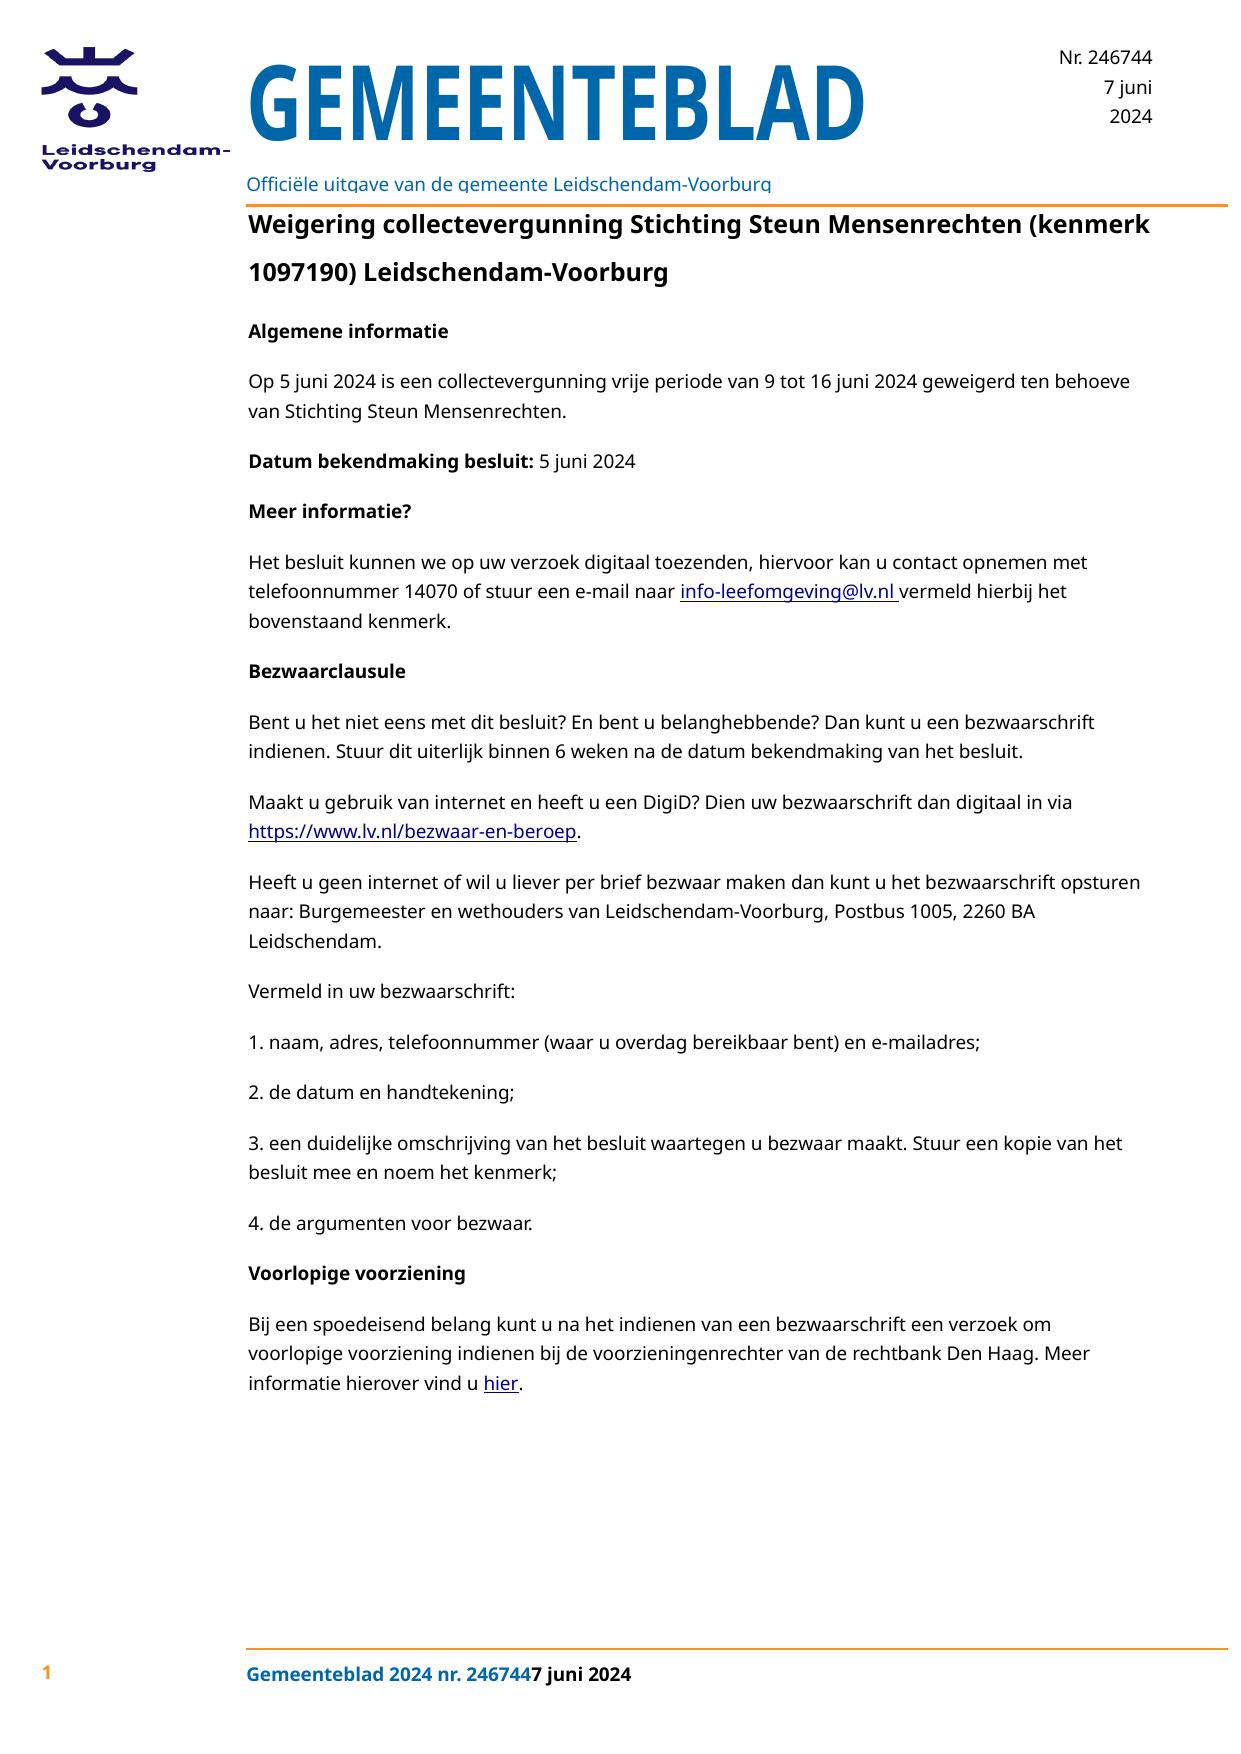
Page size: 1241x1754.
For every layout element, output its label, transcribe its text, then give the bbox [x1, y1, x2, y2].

text 1. naam, adres, telefoonnummer (waar u overdag bereikbaar bent) en e-mailadres; [248, 1029, 1152, 1055]
text Bent u het niet eens met dit besluit? En bent u belanghebbende? Dan kunt u een bezwaarschrift indienen. Stuur dit uiterlijk binnen 6 weken na de datum bekendmaking van het besluit. [248, 709, 1152, 764]
text 3. een duidelijke omschrijving van het besluit waartegen u bezwaar maakt. Stuur een kopie van het besluit mee en noem het kenmerk; [248, 1130, 1152, 1185]
text Bij een spoedeisend belang kunt u na het indienen van een bezwaarschrift een verzoek om voorlopige voorziening indienen bij de voorzieningenrechter van de rechtbank Den Haag. Meer informatie hierover vind u hier. [248, 1311, 1152, 1396]
text Weigering collectevergunning Stichting Steun Mensenrechten (kenmerk 1097190) Leidschendam-Voorburg [248, 207, 1152, 288]
text Bezwaarclausule [248, 659, 1152, 684]
text Datum bekendmaking besluit: 5 juni 2024 [248, 448, 1152, 474]
text Vermeld in uw bezwaarschrift: [248, 979, 1152, 1004]
text Op 5 juni 2024 is een collectevergunning vrije periode van 9 tot 16 juni 2024 geweigerd ten behoeve van Stichting Steun Mensenrechten. [248, 368, 1152, 424]
text Voorlopige voorziening [248, 1260, 1152, 1286]
text 2. de datum en handtekening; [248, 1079, 1152, 1105]
text Heeft u geen internet of wil u liever per brief bezwaar maken dan kunt u het bezwaarschrift opsturen naar: Burgemeester en wethouders van Leidschendam-Voorburg, Postbus 1005, 2260 BA Leidschendam. [248, 869, 1152, 954]
picture [41, 47, 231, 172]
text 4. de argumenten voor bezwaar. [248, 1210, 1152, 1236]
text Algemene informatie [248, 318, 1152, 344]
text Het besluit kunnen we op uw verzoek digitaal toezenden, hiervoor kan u contact opnemen met telefoonnummer 14070 of stuur een e-mail naar info-leefomgeving@lv.nl vermeld hierbij het bovenstaand kenmerk. [248, 549, 1152, 634]
text Maakt u gebruik van internet en heeft u een DigiD? Dien uw bezwaarschrift dan digitaal in via https://www.lv.nl/bezwaar-en-beroep. [248, 789, 1152, 844]
text Meer informatie? [248, 499, 1152, 524]
